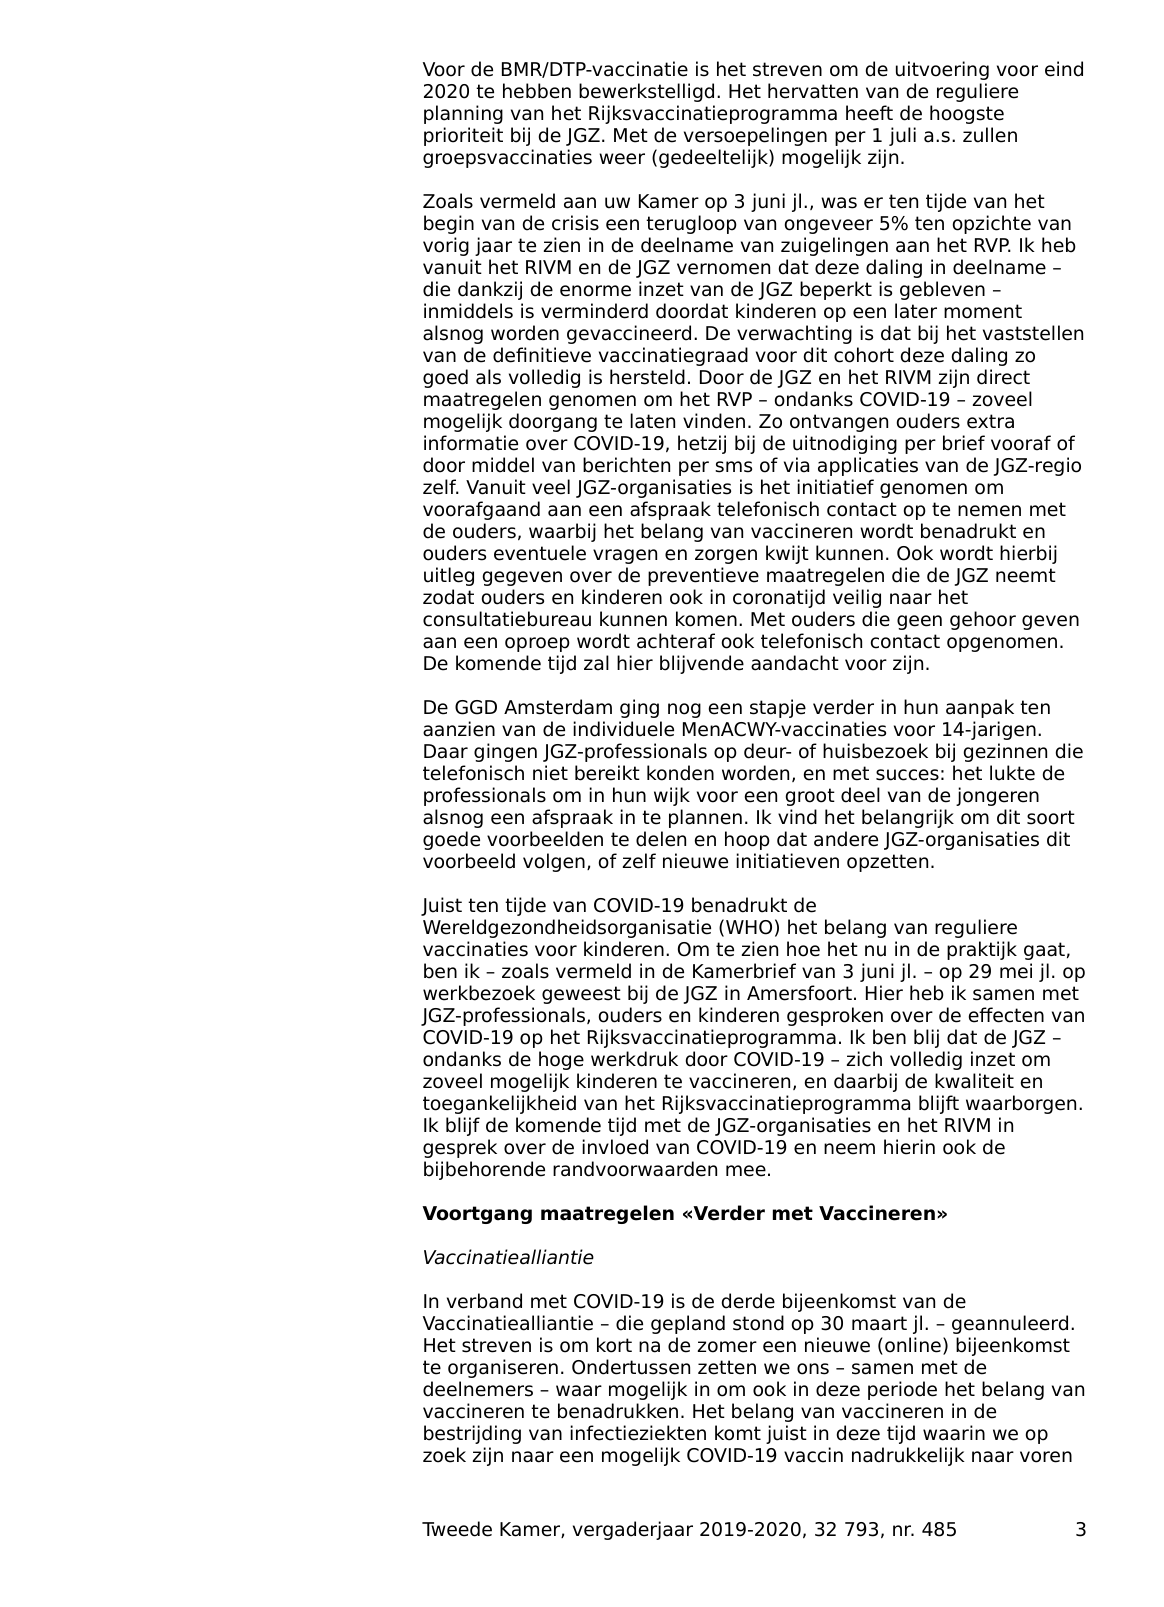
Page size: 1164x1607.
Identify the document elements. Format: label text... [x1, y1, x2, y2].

text Zoals vermeld aan uw Kamer op 3 juni jl., was er ten tijde van het begin van de crisis een terugloop van ongeveer 5% ten opzichte van vorig jaar te zien in de deelname van zuigelingen aan het RVP. Ik heb vanuit het RIVM en de JGZ vernomen dat deze daling in deelname – die dankzij de enorme inzet van de JGZ beperkt is gebleven – inmiddels is verminderd doordat kinderen op een later moment alsnog worden gevaccineerd. De verwachting is dat bij het vaststellen van de definitieve vaccinatiegraad voor dit cohort deze daling zo goed als volledig is hersteld. Door de JGZ en het RIVM zijn direct maatregelen genomen om het RVP – ondanks COVID-19 – zoveel mogelijk doorgang te laten vinden. Zo ontvangen ouders extra informatie over COVID-19, hetzij bij de uitnodiging per brief vooraf of door middel van berichten per sms of via applicaties van de JGZ-regio zelf. Vanuit veel JGZ-organisaties is het initiatief genomen om voorafgaand aan een afspraak telefonisch contact op te nemen met de ouders, waarbij het belang van vaccineren wordt benadrukt en ouders eventuele vragen en zorgen kwijt kunnen. Ook wordt hierbij uitleg gegeven over de preventieve maatregelen die de JGZ neemt zodat ouders en kinderen ook in coronatijd veilig naar het consultatiebureau kunnen komen. Met ouders die geen gehoor geven aan een oproep wordt achteraf ook telefonisch contact opgenomen. De komende tijd zal hier blijvende aandacht voor zijn. [422, 191, 1087, 675]
text Juist ten tijde van COVID-19 benadrukt de Wereldgezondheidsorganisatie (WHO) het belang van reguliere vaccinaties voor kinderen. Om te zien hoe het nu in de praktijk gaat, ben ik – zoals vermeld in de Kamerbrief van 3 juni jl. – op 29 mei jl. op werkbezoek geweest bij de JGZ in Amersfoort. Hier heb ik samen met JGZ-professionals, ouders en kinderen gesproken over de effecten van COVID-19 op het Rijksvaccinatieprogramma. Ik ben blij dat de JGZ – ondanks de hoge werkdruk door COVID-19 – zich volledig inzet om zoveel mogelijk kinderen te vaccineren, en daarbij de kwaliteit en toegankelijkheid van het Rijksvaccinatieprogramma blijft waarborgen. Ik blijf de komende tijd met de JGZ-organisaties en het RIVM in gesprek over de invloed van COVID-19 en neem hierin ook de bijbehorende randvoorwaarden mee. [422, 895, 1087, 1181]
text In verband met COVID-19 is de derde bijeenkomst van de Vaccinatiealliantie – die gepland stond op 30 maart jl. – geannuleerd. Het streven is om kort na de zomer een nieuwe (online) bijeenkomst te organiseren. Ondertussen zetten we ons – samen met de deelnemers – waar mogelijk in om ook in deze periode het belang van vaccineren te benadrukken. Het belang van vaccineren in de bestrijding van infectieziekten komt juist in deze tijd waarin we op zoek zijn naar een mogelijk COVID-19 vaccin nadrukkelijk naar voren [422, 1291, 1087, 1467]
subtitle Voortgang maatregelen «Verder met Vaccineren» [422, 1203, 1087, 1225]
text Voor de BMR/DTP-vaccinatie is het streven om de uitvoering voor eind 2020 te hebben bewerkstelligd. Het hervatten van de reguliere planning van het Rijksvaccinatieprogramma heeft de hoogste prioriteit bij de JGZ. Met de versoepelingen per 1 juli a.s. zullen groepsvaccinaties weer (gedeeltelijk) mogelijk zijn. [422, 59, 1087, 169]
subtitle Vaccinatiealliantie [422, 1247, 1087, 1269]
text De GGD Amsterdam ging nog een stapje verder in hun aanpak ten aanzien van de individuele MenACWY-vaccinaties voor 14-jarigen. Daar gingen JGZ-professionals op deur- of huisbezoek bij gezinnen die telefonisch niet bereikt konden worden, en met succes: het lukte de professionals om in hun wijk voor een groot deel van de jongeren alsnog een afspraak in te plannen. Ik vind het belangrijk om dit soort goede voorbeelden te delen en hoop dat andere JGZ-organisaties dit voorbeeld volgen, of zelf nieuwe initiatieven opzetten. [422, 697, 1087, 873]
